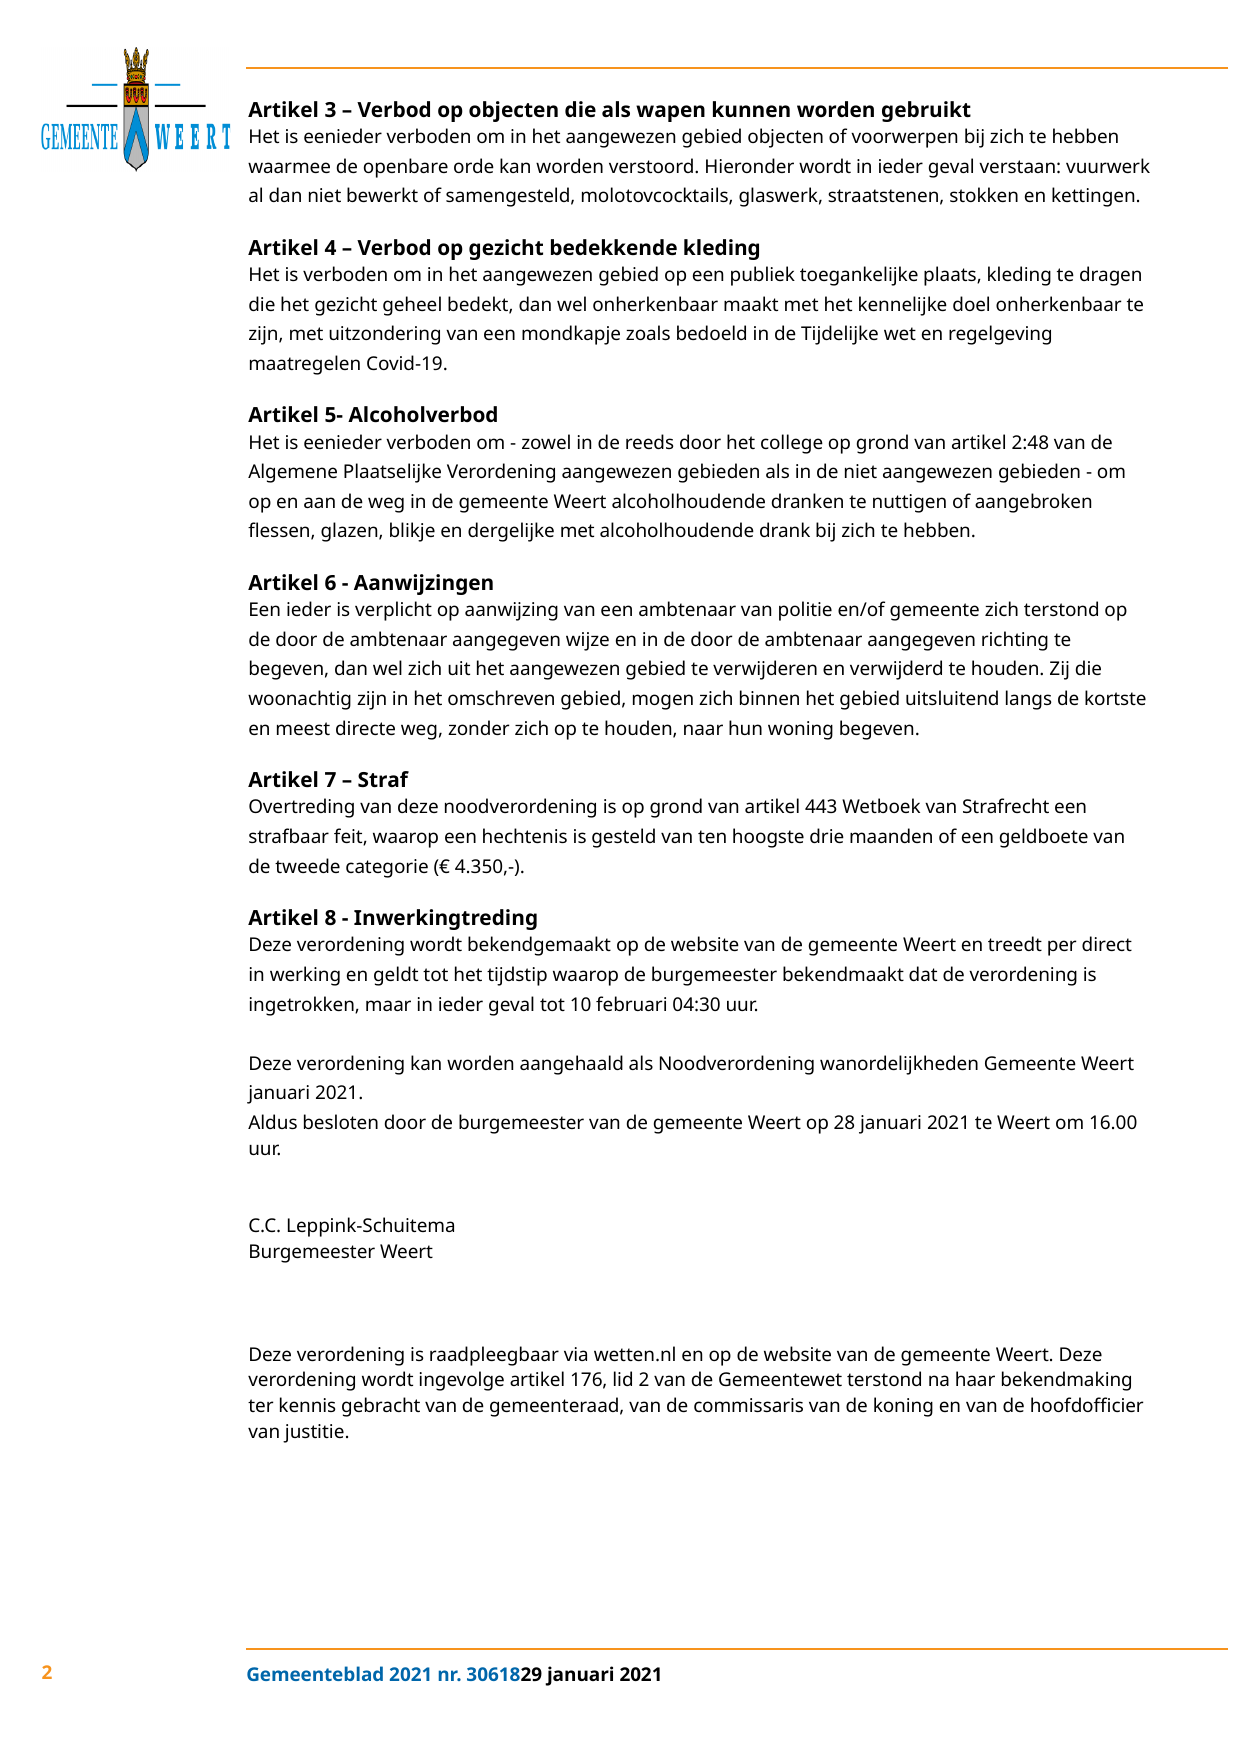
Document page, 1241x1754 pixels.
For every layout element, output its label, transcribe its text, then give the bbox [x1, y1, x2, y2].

text Artikel 6 - Aanwijzingen [248, 568, 1152, 596]
text Deze verordening is raadpleegbaar via wetten.nl en op de website van de gemeente Weert. Deze verordening wordt ingevolge artikel 176, lid 2 van de Gemeentewet terstond na haar bekendmaking ter kennis gebracht van de gemeenteraad, van de commissaris van de koning en van de hoofdofficier van justitie. [248, 1341, 1152, 1444]
text Artikel 4 – Verbod op gezicht bedekkende kleding [248, 233, 1152, 261]
text Overtreding van deze noodverordening is op grond van artikel 443 Wetboek van Strafrecht een strafbaar feit, waarop een hechtenis is gesteld van ten hoogste drie maanden of een geldboete van de tweede categorie (€ 4.350,-). [248, 794, 1152, 878]
text Artikel 8 - Inwerkingtreding [248, 903, 1152, 932]
text Een ieder is verplicht op aanwijzing van een ambtenaar van politie en/of gemeente zich terstond op de door de ambtenaar aangegeven wijze en in de door de ambtenaar aangegeven richting te begeven, dan wel zich uit het aangewezen gebied te verwijderen en verwijderd te houden. Zij die woonachtig zijn in het omschreven gebied, mogen zich binnen het gebied uitsluitend langs de kortste en meest directe weg, zonder zich op te houden, naar hun woning begeven. [248, 596, 1152, 741]
text Burgemeester Weert [248, 1238, 1152, 1263]
text Het is eenieder verboden om in het aangewezen gebied objecten of voorwerpen bij zich te hebben waarmee de openbare orde kan worden verstoord. Hieronder wordt in ieder geval verstaan: vuurwerk al dan niet bewerkt of samengesteld, molotovcocktails, glaswerk, straatstenen, stokken en kettingen. [248, 123, 1152, 208]
text C.C. Leppink-Schuitema [248, 1212, 1152, 1238]
text Aldus besloten door de burgemeester van de gemeente Weert op 28 januari 2021 te Weert om 16.00 uur. [248, 1109, 1152, 1161]
text Artikel 3 – Verbod op objecten die als wapen kunnen worden gebruikt [248, 95, 1152, 123]
text Het is eenieder verboden om - zowel in de reeds door het college op grond van artikel 2:48 van de Algemene Plaatselijke Verordening aangewezen gebieden als in de niet aangewezen gebieden - om op en aan de weg in de gemeente Weert alcoholhoudende dranken te nuttigen of aangebroken flessen, glazen, blikje en dergelijke met alcoholhoudende drank bij zich te hebben. [248, 429, 1152, 543]
text Deze verordening kan worden aangehaald als Noodverordening wanordelijkheden Gemeente Weert januari 2021. [248, 1050, 1152, 1105]
text Het is verboden om in het aangewezen gebied op een publiek toegankelijke plaats, kleding te dragen die het gezicht geheel bedekt, dan wel onherkenbaar maakt met het kennelijke doel onherkenbaar te zijn, met uitzondering van een mondkapje zoals bedoeld in de Tijdelijke wet en regelgeving maatregelen Covid-19. [248, 261, 1152, 376]
text Artikel 5- Alcoholverbod [248, 400, 1152, 429]
text Artikel 7 – Straf [248, 765, 1152, 794]
picture [41, 47, 231, 172]
text Deze verordening wordt bekendgemaakt op de website van de gemeente Weert en treedt per direct in werking en geldt tot het tijdstip waarop de burgemeester bekendmaakt dat de verordening is ingetrokken, maar in ieder geval tot 10 februari 04:30 uur. [248, 932, 1152, 1017]
